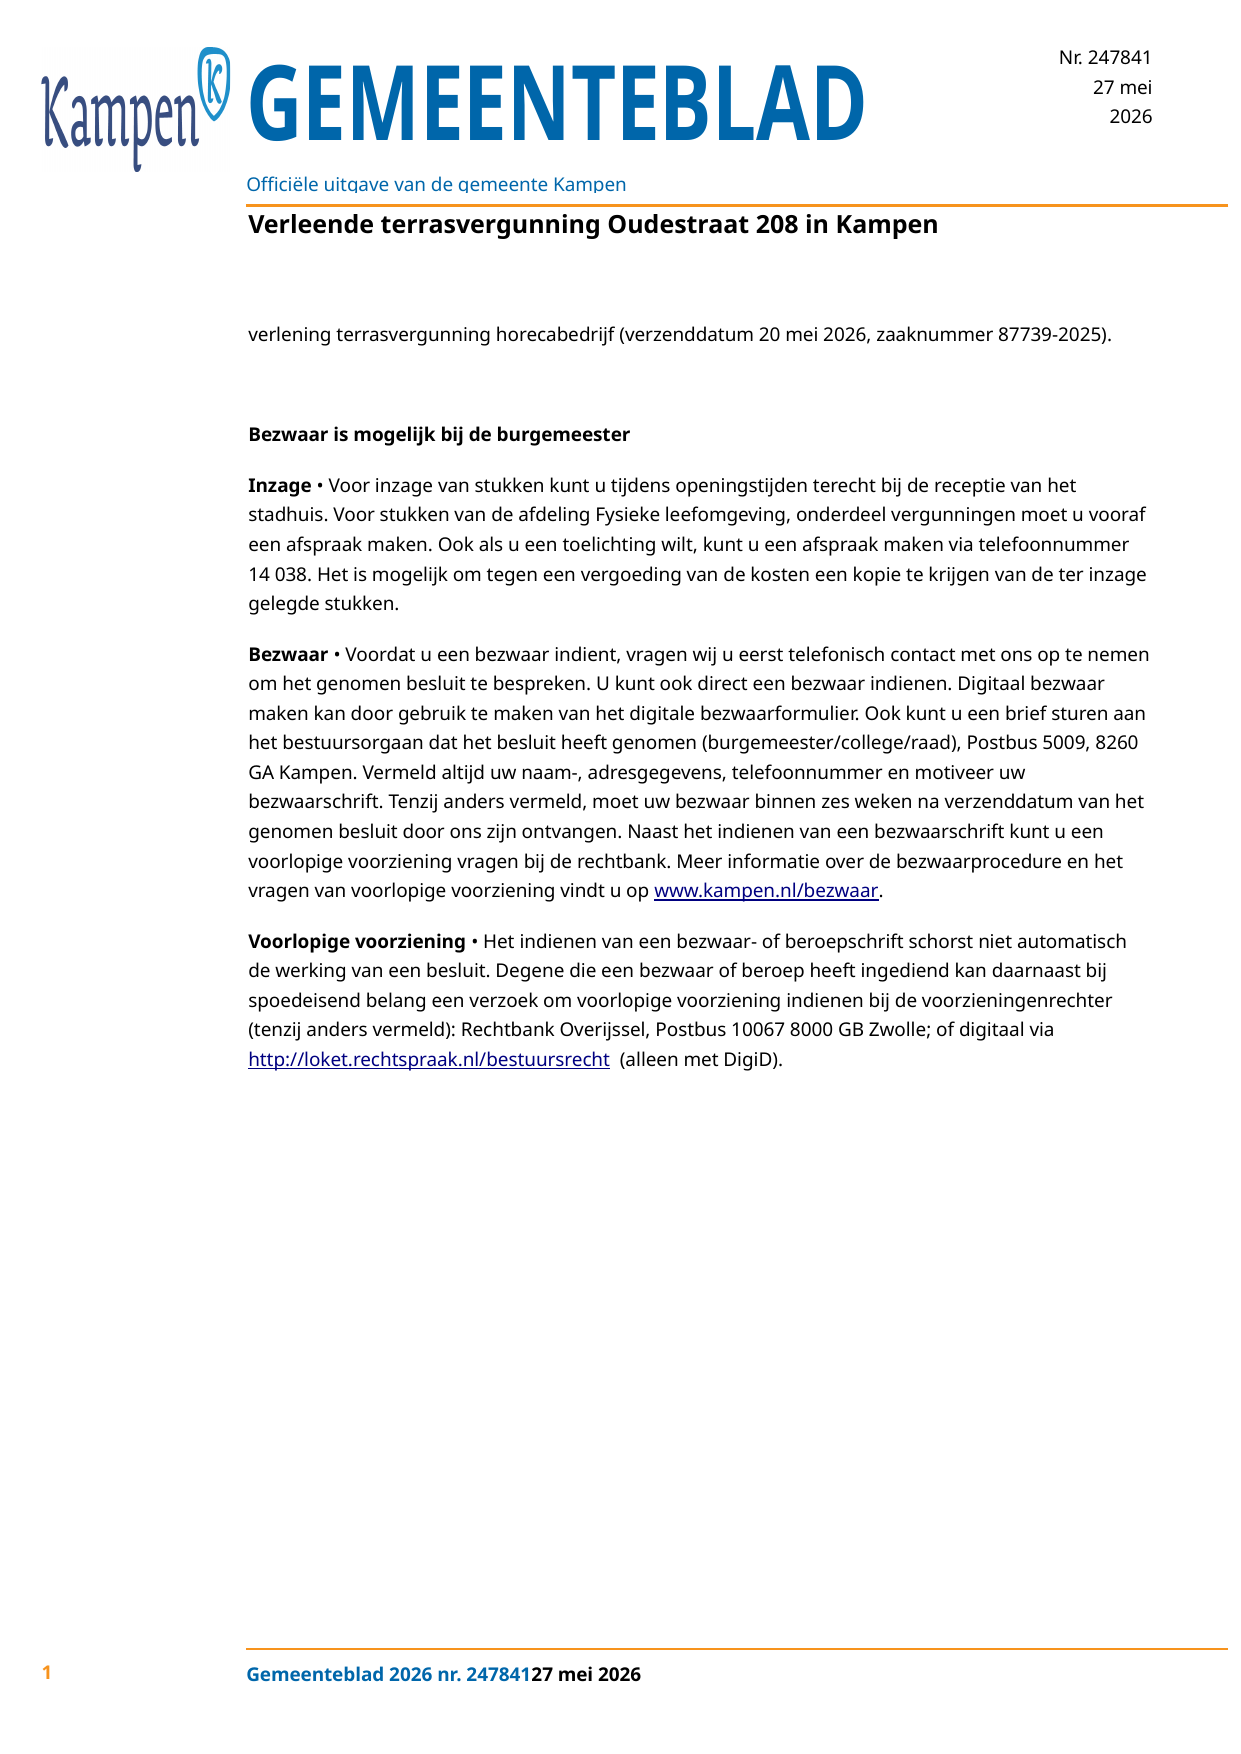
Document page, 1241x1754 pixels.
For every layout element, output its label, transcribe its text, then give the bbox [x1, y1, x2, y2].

picture [41, 47, 231, 172]
text Inzage • Voor inzage van stukken kunt u tijdens openingstijden terecht bij de receptie van het stadhuis. Voor stukken van de afdeling Fysieke leefomgeving, onderdeel vergunningen moet u vooraf een afspraak maken. Ook als u een toelichting wilt, kunt u een afspraak maken via telefoonnummer 14 038. Het is mogelijk om tegen een vergoeding van de kosten een kopie te krijgen van de ter inzage gelegde stukken. [248, 472, 1152, 616]
text verlening terrasvergunning horecabedrijf (verzenddatum 20 mei 2026, zaaknummer 87739-2025). [248, 321, 1152, 346]
text Verleende terrasvergunning Oudestraat 208 in Kampen [248, 207, 1152, 241]
text Bezwaar is mogelijk bij de burgemeester [248, 422, 1152, 447]
text Voorlopige voorziening • Het indienen van een bezwaar- of beroepschrift schorst niet automatisch de werking van een besluit. Degene die een bezwaar of beroep heeft ingediend kan daarnaast bij spoedeisend belang een verzoek om voorlopige voorziening indienen bij de voorzieningenrechter (tenzij anders vermeld): Rechtbank Overijssel, Postbus 10067 8000 GB Zwolle; of digitaal via http://loket.rechtspraak.nl/bestuursrecht (alleen met DigiD). [248, 928, 1152, 1072]
text Bezwaar • Voordat u een bezwaar indient, vragen wij u eerst telefonisch contact met ons op te nemen om het genomen besluit te bespreken. U kunt ook direct een bezwaar indienen. Digitaal bezwaar maken kan door gebruik te maken van het digitale bezwaarformulier. Ook kunt u een brief sturen aan het bestuursorgaan dat het besluit heeft genomen (burgemeester/college/raad), Postbus 5009, 8260 GA Kampen. Vermeld altijd uw naam-, adresgegevens, telefoonnummer en motiveer uw bezwaarschrift. Tenzij anders vermeld, moet uw bezwaar binnen zes weken na verzenddatum van het genomen besluit door ons zijn ontvangen. Naast het indienen van een bezwaarschrift kunt u een voorlopige voorziening vragen bij de rechtbank. Meer informatie over de bezwaarprocedure en het vragen van voorlopige voorziening vindt u op www.kampen.nl/bezwaar. [248, 641, 1152, 903]
